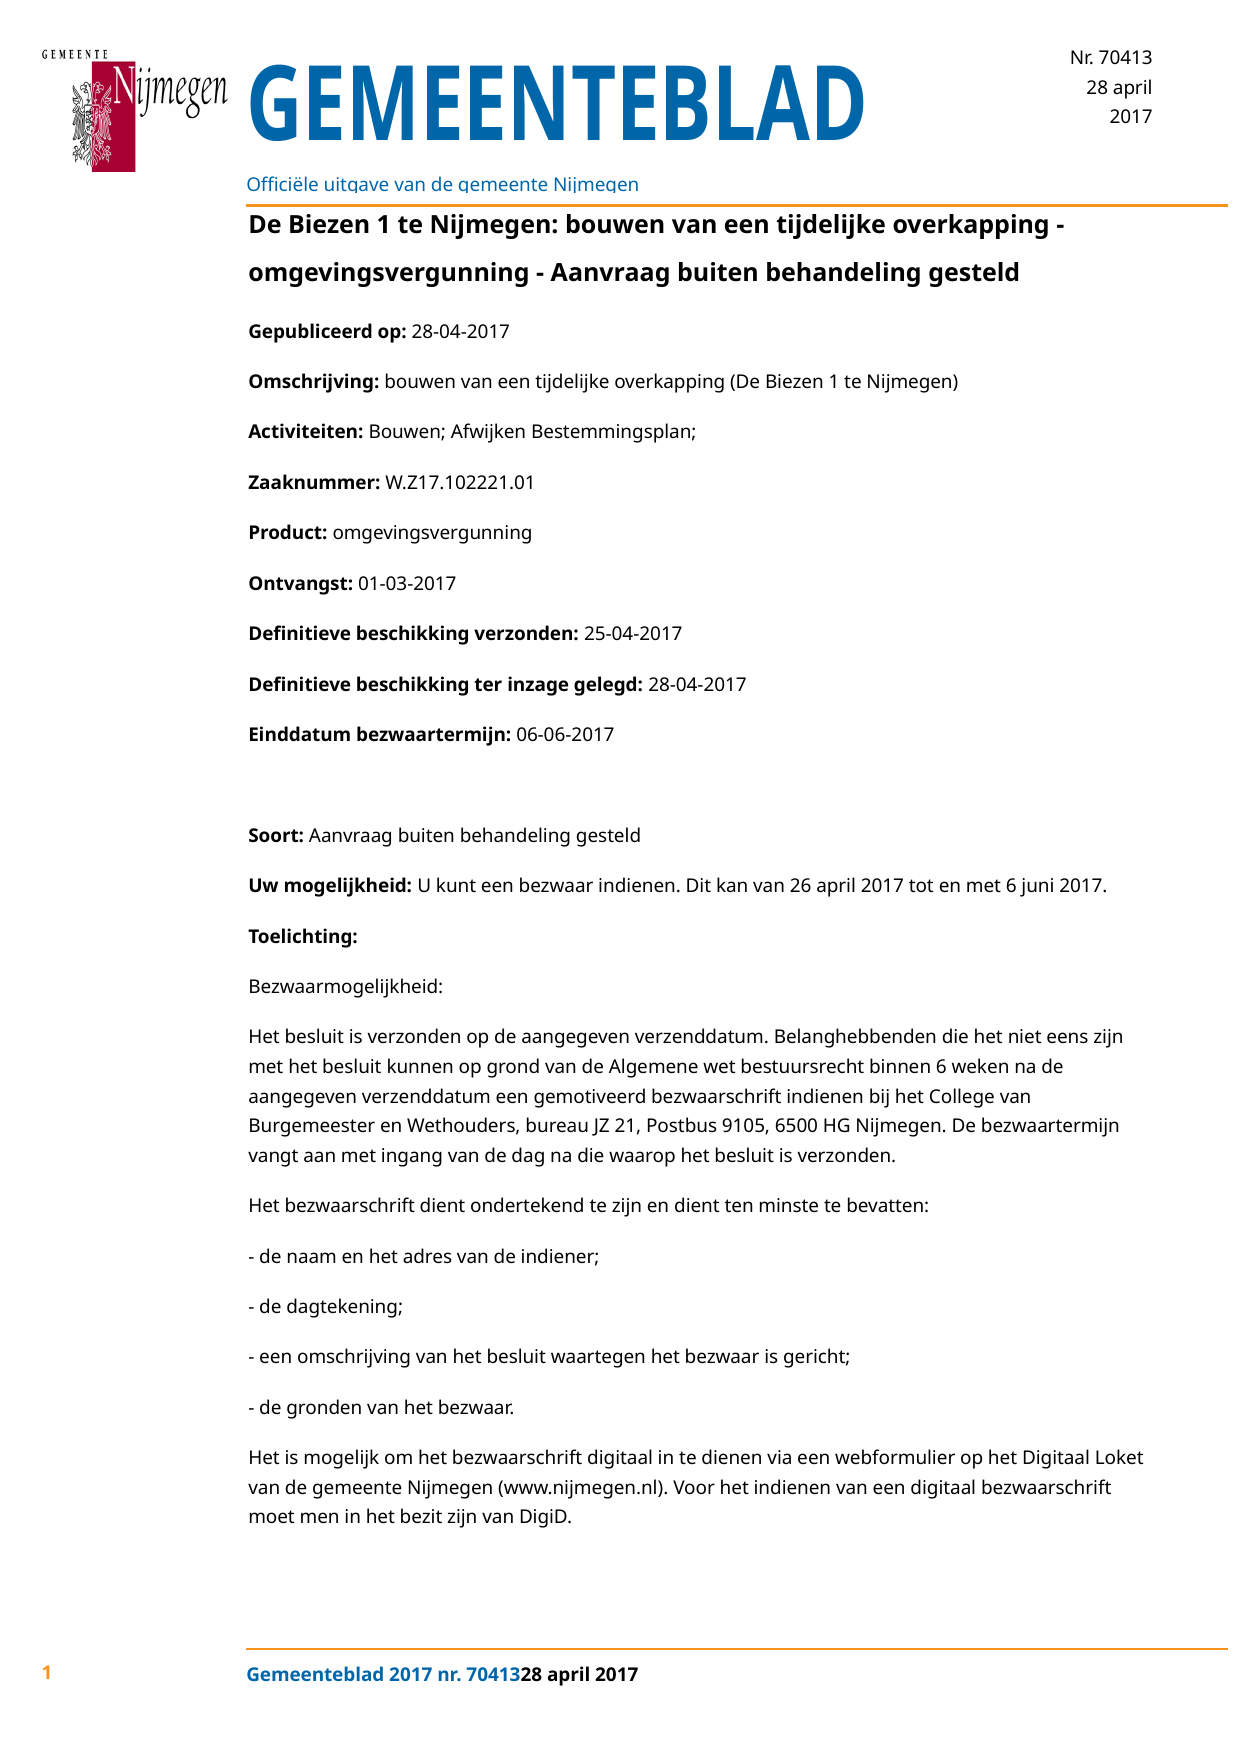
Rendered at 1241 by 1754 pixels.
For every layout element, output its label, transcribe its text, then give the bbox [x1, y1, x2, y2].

text - een omschrijving van het besluit waartegen het bezwaar is gericht; [248, 1344, 1152, 1369]
text - de naam en het adres van de indiener; [248, 1243, 1152, 1269]
text Product: omgevingsvergunning [248, 519, 1152, 545]
text Gepubliceerd op: 28-04-2017 [248, 318, 1152, 344]
text Zaaknummer: W.Z17.102221.01 [248, 469, 1152, 495]
text Omschrijving: bouwen van een tijdelijke overkapping (De Biezen 1 te Nijmegen) [248, 368, 1152, 394]
text Einddatum bezwaartermijn: 06-06-2017 [248, 721, 1152, 747]
picture [41, 47, 231, 172]
text Toelichting: [248, 923, 1152, 949]
text - de dagtekening; [248, 1293, 1152, 1319]
text Soort: Aanvraag buiten behandeling gesteld [248, 822, 1152, 848]
text Activiteiten: Bouwen; Afwijken Bestemmingsplan; [248, 419, 1152, 444]
text De Biezen 1 te Nijmegen: bouwen van een tijdelijke overkapping - omgevingsvergunning - Aanvraag buiten behandeling gesteld [248, 207, 1152, 288]
text - de gronden van het bezwaar. [248, 1394, 1152, 1420]
text Het besluit is verzonden op de aangegeven verzenddatum. Belanghebbenden die het niet eens zijn met het besluit kunnen op grond van de Algemene wet bestuursrecht binnen 6 weken na de aangegeven verzenddatum een gemotiveerd bezwaarschrift indienen bij het College van Burgemeester en Wethouders, bureau JZ 21, Postbus 9105, 6500 HG Nijmegen. De bezwaartermijn vangt aan met ingang van de dag na die waarop het besluit is verzonden. [248, 1024, 1152, 1168]
text Het bezwaarschrift dient ondertekend te zijn en dient ten minste te bevatten: [248, 1192, 1152, 1218]
text Definitieve beschikking verzonden: 25-04-2017 [248, 620, 1152, 646]
text Bezwaarmogelijkheid: [248, 973, 1152, 999]
text Definitieve beschikking ter inzage gelegd: 28-04-2017 [248, 671, 1152, 697]
text Ontvangst: 01-03-2017 [248, 570, 1152, 596]
text Uw mogelijkheid: U kunt een bezwaar indienen. Dit kan van 26 april 2017 tot en met 6 juni 2017. [248, 872, 1152, 898]
text Het is mogelijk om het bezwaarschrift digitaal in te dienen via een webformulier op het Digitaal Loket van de gemeente Nijmegen (www.nijmegen.nl). Voor het indienen van een digitaal bezwaarschrift moet men in het bezit zijn van DigiD. [248, 1444, 1152, 1529]
